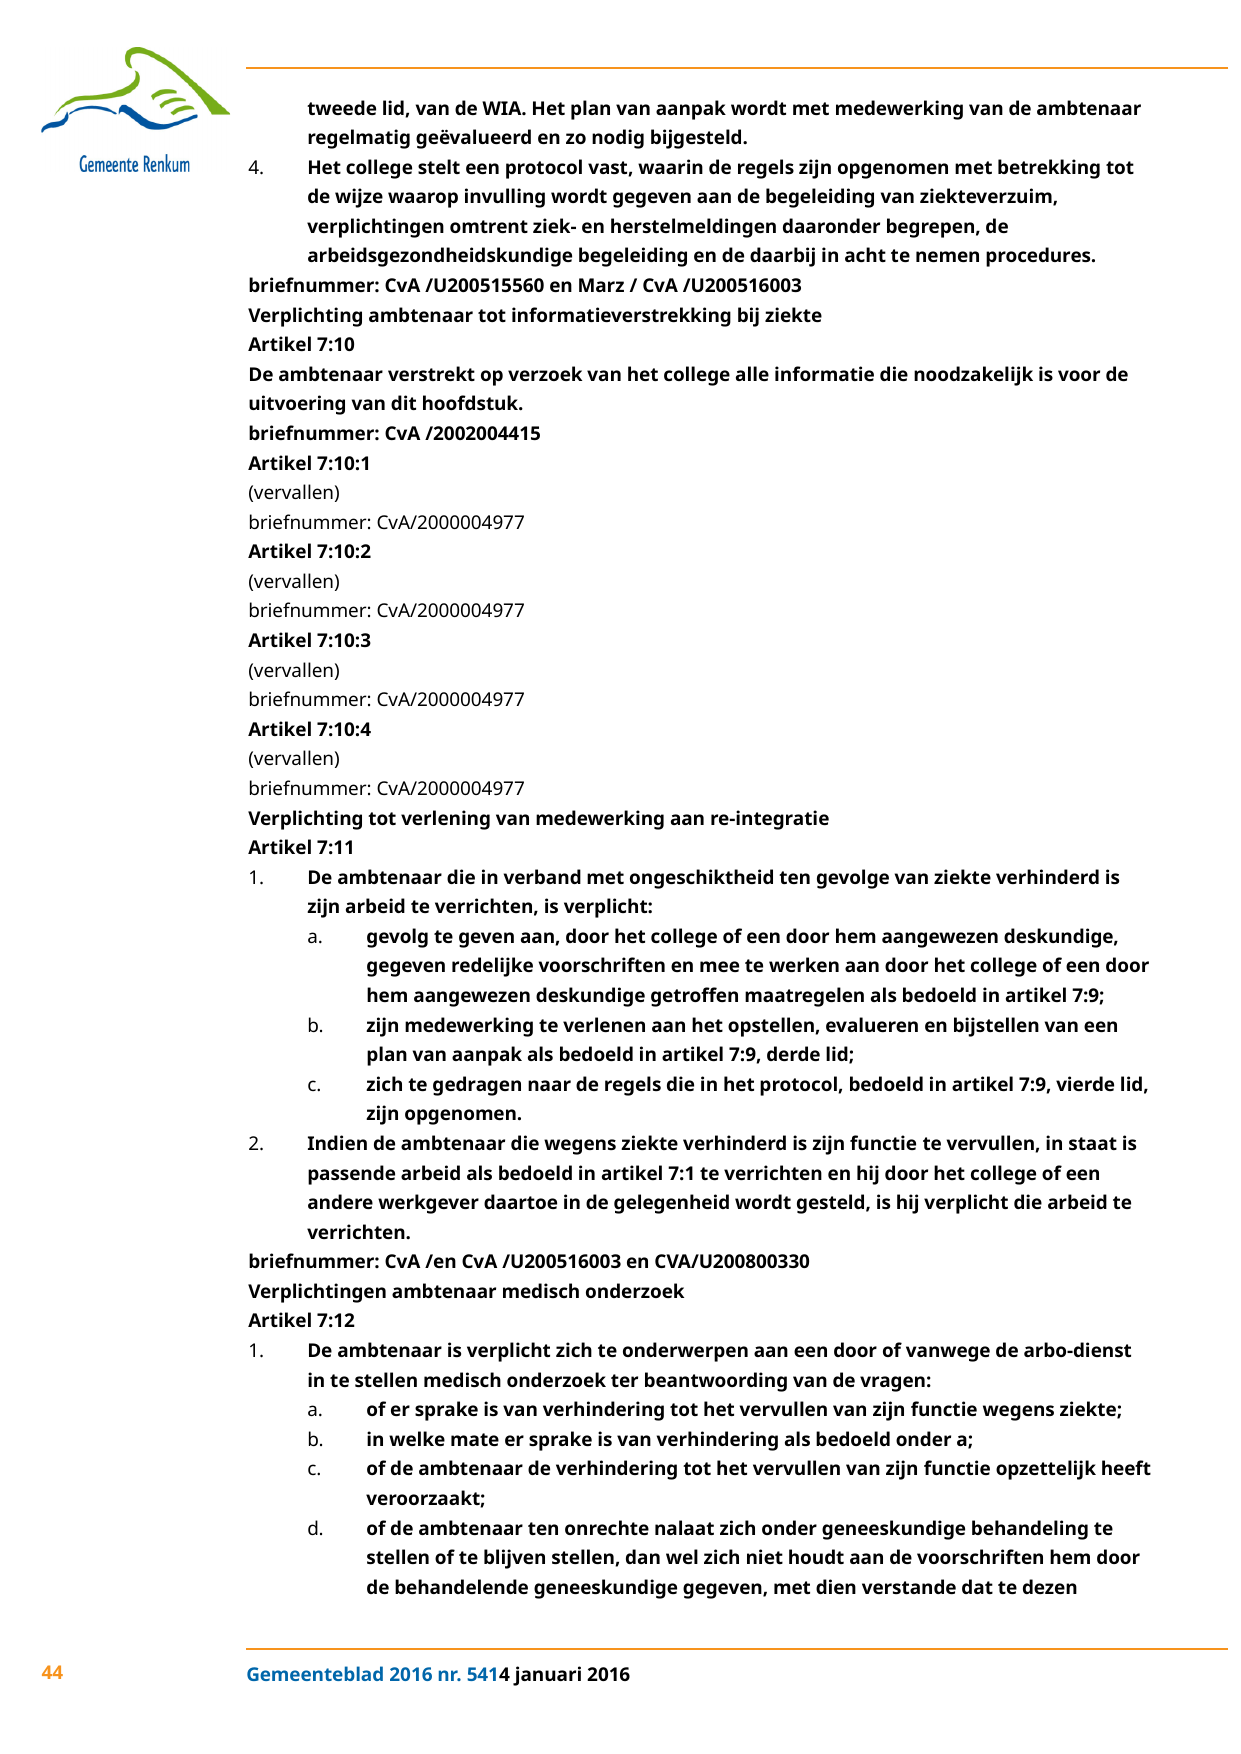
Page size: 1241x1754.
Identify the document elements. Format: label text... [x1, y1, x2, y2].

text briefnummer: CvA /U200515560 en Marz / CvA /U200516003 [248, 272, 1152, 298]
list of er sprake is van verhindering tot het vervullen van zijn functie wegens ziekte; [307, 1396, 1152, 1422]
list Indien de ambtenaar die wegens ziekte verhinderd is zijn functie te vervullen, in staat is passende arbeid als bedoeld in artikel 7:1 te verrichten en hij door het college of een andere werkgever daartoe in de gelegenheid wordt gesteld, is hij verplicht die arbeid te verrichten. [248, 1130, 1152, 1245]
text Artikel 7:10:1 [248, 450, 1152, 476]
text briefnummer: CvA/2000004977 [248, 598, 1152, 623]
text (vervallen) [248, 746, 1152, 771]
text Verplichting tot verlening van medewerking aan re-integratie [248, 805, 1152, 831]
list of de ambtenaar de verhindering tot het vervullen van zijn functie opzettelijk heeft veroorzaakt; [307, 1456, 1152, 1511]
text De ambtenaar verstrekt op verzoek van het college alle informatie die noodzakelijk is voor de uitvoering van dit hoofdstuk. [248, 361, 1152, 416]
list zijn medewerking te verlenen aan het opstellen, evalueren en bijstellen van een plan van aanpak als bedoeld in artikel 7:9, derde lid; [307, 1012, 1152, 1067]
text Artikel 7:10:3 [248, 627, 1152, 653]
list De ambtenaar die in verband met ongeschiktheid ten gevolge van ziekte verhinderd is zijn arbeid te verrichten, is verplicht: [248, 864, 1152, 919]
text (vervallen) [248, 657, 1152, 683]
text briefnummer: CvA/2000004977 [248, 775, 1152, 801]
list zich te gedragen naar de regels die in het protocol, bedoeld in artikel 7:9, vierde lid, zijn opgenomen. [307, 1071, 1152, 1126]
text Artikel 7:10:2 [248, 538, 1152, 564]
list of de ambtenaar ten onrechte nalaat zich onder geneeskundige behandeling te stellen of te blijven stellen, dan wel zich niet houdt aan de voorschriften hem door de behandelende geneeskundige gegeven, met dien verstande dat te dezen [307, 1515, 1152, 1600]
text (vervallen) [248, 568, 1152, 594]
picture [41, 47, 231, 172]
text Verplichting ambtenaar tot informatieverstrekking bij ziekte [248, 302, 1152, 328]
text Verplichtingen ambtenaar medisch onderzoek [248, 1278, 1152, 1304]
text briefnummer: CvA/2000004977 [248, 509, 1152, 535]
text Artikel 7:10:4 [248, 716, 1152, 742]
list in welke mate er sprake is van verhindering als bedoeld onder a; [307, 1426, 1152, 1452]
list De ambtenaar is verplicht zich te onderwerpen aan een door of vanwege de arbo-dienst in te stellen medisch onderzoek ter beantwoording van de vragen: [248, 1337, 1152, 1393]
text briefnummer: CvA /2002004415 [248, 420, 1152, 446]
list Het college stelt een protocol vast, waarin de regels zijn opgenomen met betrekking tot de wijze waarop invulling wordt gegeven aan de begeleiding van ziekteverzuim, verplichtingen omtrent ziek- en herstelmeldingen daaronder begrepen, de arbeidsgezondheidskundige begeleiding en de daarbij in acht te nemen procedures. [248, 154, 1152, 268]
list tweede lid, van de WIA. Het plan van aanpak wordt met medewerking van de ambtenaar regelmatig geëvalueerd en zo nodig bijgesteld. [248, 95, 1152, 150]
text briefnummer: CvA /en CvA /U200516003 en CVA/U200800330 [248, 1248, 1152, 1274]
text briefnummer: CvA/2000004977 [248, 686, 1152, 712]
text Artikel 7:10 [248, 331, 1152, 357]
text Artikel 7:11 [248, 834, 1152, 860]
text (vervallen) [248, 479, 1152, 505]
list gevolg te geven aan, door het college of een door hem aangewezen deskundige, gegeven redelijke voorschriften en mee te werken aan door het college of een door hem aangewezen deskundige getroffen maatregelen als bedoeld in artikel 7:9; [307, 923, 1152, 1008]
text Artikel 7:12 [248, 1308, 1152, 1333]
